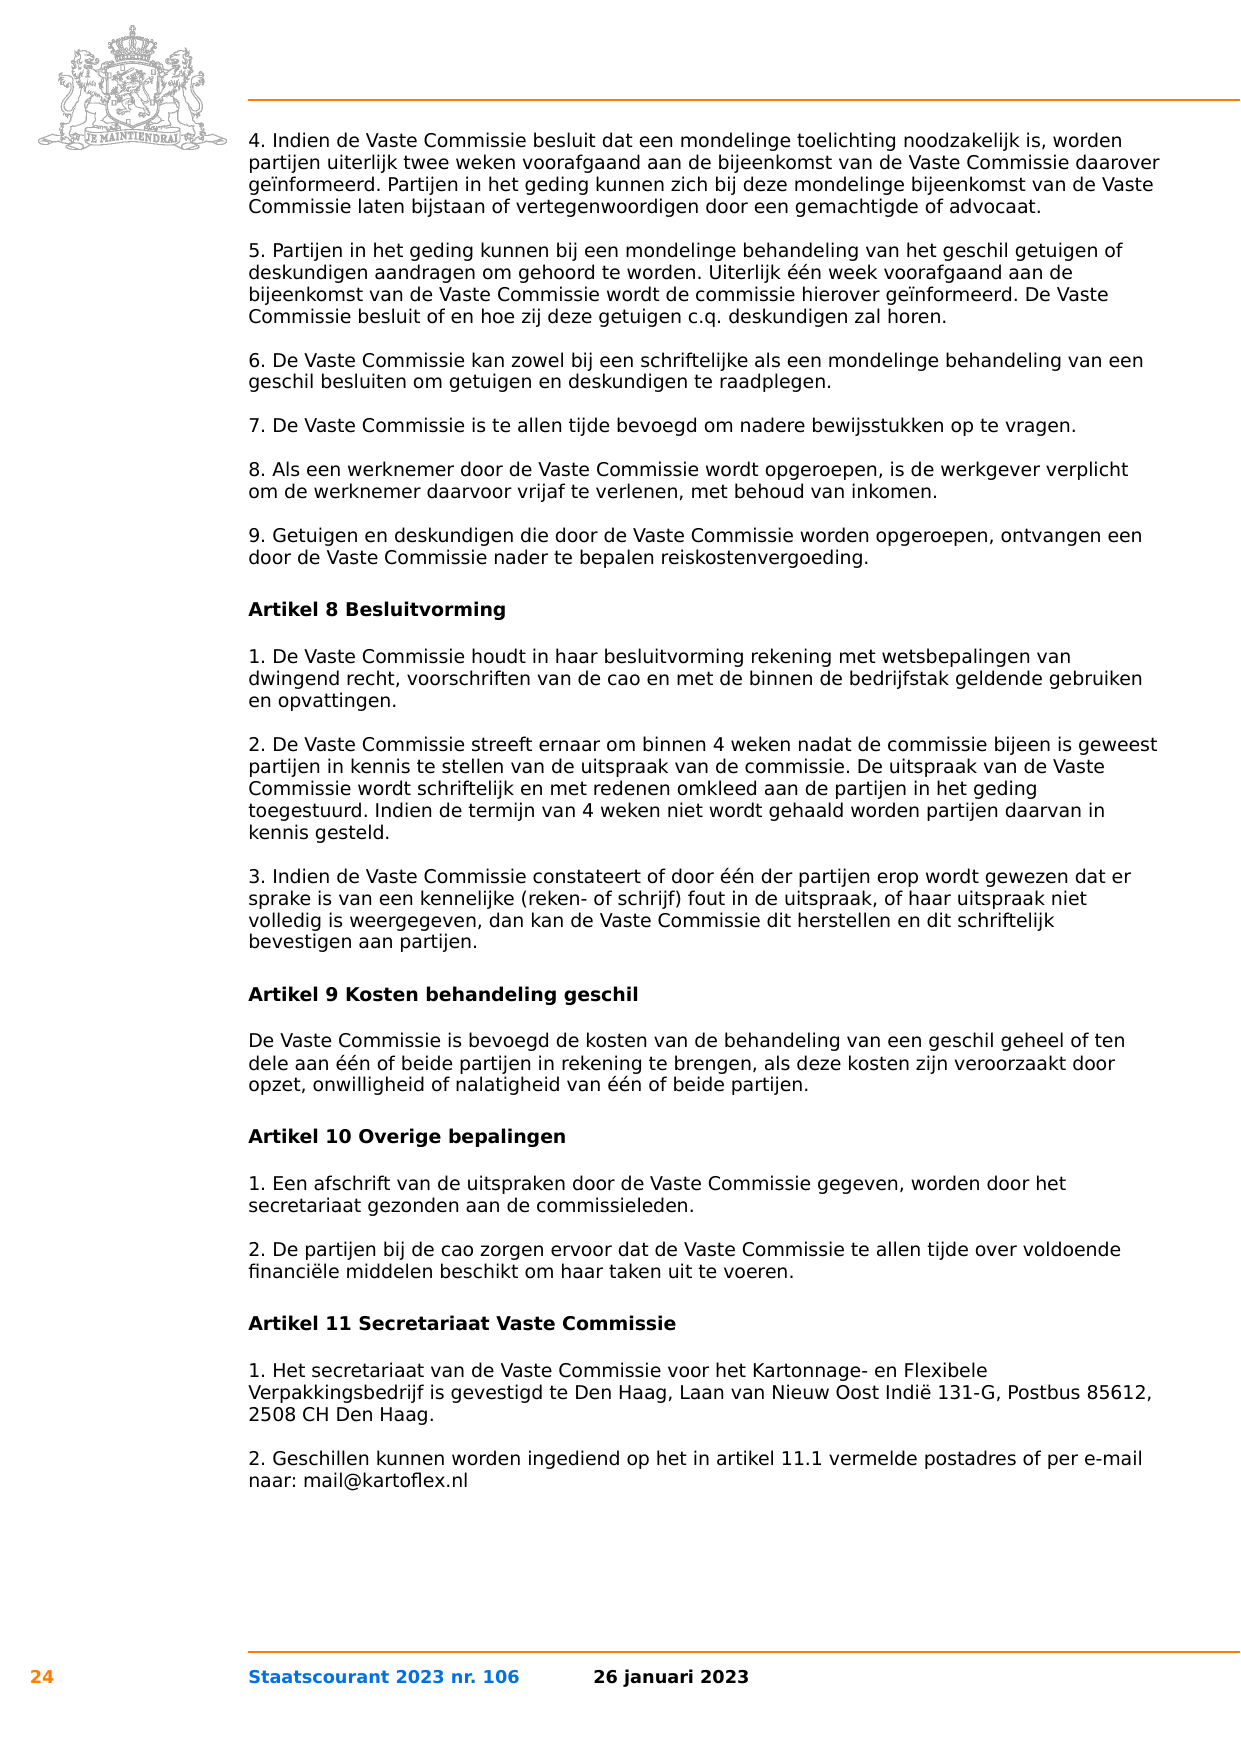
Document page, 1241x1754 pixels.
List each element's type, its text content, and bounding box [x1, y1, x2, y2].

text 2. Geschillen kunnen worden ingediend op het in artikel 11.1 vermelde postadres of per e-mail naar: mail@kartoflex.nl [248, 1448, 1163, 1492]
subtitle Artikel 11 Secretariaat Vaste Commissie [248, 1313, 1163, 1335]
text 4. Indien de Vaste Commissie besluit dat een mondelinge toelichting noodzakelijk is, worden partijen uiterlijk twee weken voorafgaand aan de bijeenkomst van de Vaste Commissie daarover geïnformeerd. Partijen in het geding kunnen zich bij deze mondelinge bijeenkomst van de Vaste Commissie laten bijstaan of vertegenwoordigen door een gemachtigde of advocaat. [248, 130, 1163, 218]
text 1. Een afschrift van de uitspraken door de Vaste Commissie gegeven, worden door het secretariaat gezonden aan de commissieleden. [248, 1173, 1163, 1217]
text 6. De Vaste Commissie kan zowel bij een schriftelijke als een mondelinge behandeling van een geschil besluiten om getuigen en deskundigen te raadplegen. [248, 349, 1163, 393]
text De Vaste Commissie is bevoegd de kosten van de behandeling van een geschil geheel of ten dele aan één of beide partijen in rekening te brengen, als deze kosten zijn veroorzaakt door opzet, onwilligheid of nalatigheid van één of beide partijen. [248, 1030, 1163, 1096]
text 2. De partijen bij de cao zorgen ervoor dat de Vaste Commissie te allen tijde over voldoende financiële middelen beschikt om haar taken uit te voeren. [248, 1239, 1163, 1283]
text 1. Het secretariaat van de Vaste Commissie voor het Kartonnage- en Flexibele Verpakkingsbedrijf is gevestigd te Den Haag, Laan van Nieuw Oost Indië 131-G, Postbus 85612, 2508 CH Den Haag. [248, 1360, 1163, 1426]
text 2. De Vaste Commissie streeft ernaar om binnen 4 weken nadat de commissie bijeen is geweest partijen in kennis te stellen van de uitspraak van de commissie. De uitspraak van de Vaste Commissie wordt schriftelijk en met redenen omkleed aan de partijen in het geding toegestuurd. Indien de termijn van 4 weken niet wordt gehaald worden partijen daarvan in kennis gesteld. [248, 734, 1163, 844]
picture [38, 25, 227, 150]
text 9. Getuigen en deskundigen die door de Vaste Commissie worden opgeroepen, ontvangen een door de Vaste Commissie nader te bepalen reiskostenvergoeding. [248, 525, 1163, 569]
text 8. Als een werknemer door de Vaste Commissie wordt opgeroepen, is de werkgever verplicht om de werknemer daarvoor vrijaf te verlenen, met behoud van inkomen. [248, 459, 1163, 503]
subtitle Artikel 9 Kosten behandeling geschil [248, 983, 1163, 1005]
text 1. De Vaste Commissie houdt in haar besluitvorming rekening met wetsbepalingen van dwingend recht, voorschriften van de cao en met de binnen de bedrijfstak geldende gebruiken en opvattingen. [248, 646, 1163, 712]
subtitle Artikel 8 Besluitvorming [248, 599, 1163, 621]
text 3. Indien de Vaste Commissie constateert of door één der partijen erop wordt gewezen dat er sprake is van een kennelijke (reken- of schrijf) fout in de uitspraak, of haar uitspraak niet volledig is weergegeven, dan kan de Vaste Commissie dit herstellen en dit schriftelijk bevestigen aan partijen. [248, 866, 1163, 953]
text 5. Partijen in het geding kunnen bij een mondelinge behandeling van het geschil getuigen of deskundigen aandragen om gehoord te worden. Uiterlijk één week voorafgaand aan de bijeenkomst van de Vaste Commissie wordt de commissie hierover geïnformeerd. De Vaste Commissie besluit of en hoe zij deze getuigen c.q. deskundigen zal horen. [248, 240, 1163, 328]
subtitle Artikel 10 Overige bepalingen [248, 1126, 1163, 1148]
text 7. De Vaste Commissie is te allen tijde bevoegd om nadere bewijsstukken op te vragen. [248, 415, 1163, 437]
